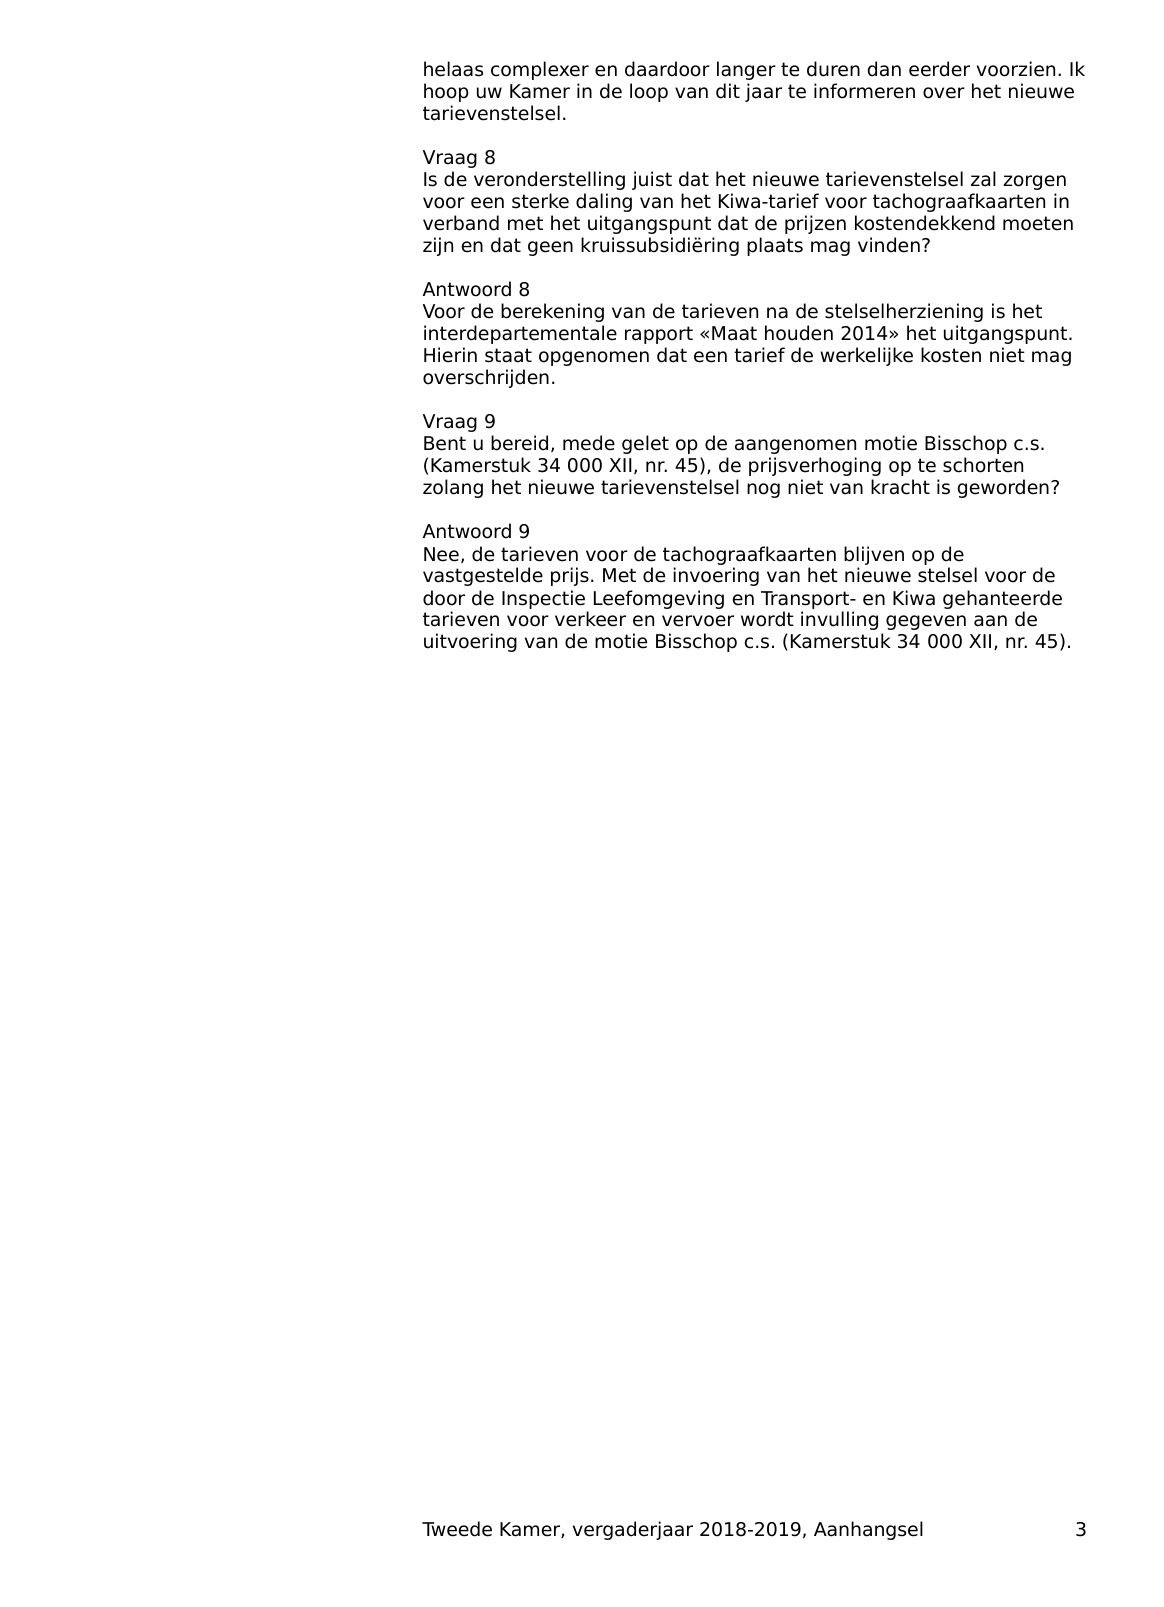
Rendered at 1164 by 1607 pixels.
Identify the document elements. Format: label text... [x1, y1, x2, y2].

text Bent u bereid, mede gelet op de aangenomen motie Bisschop c.s. (Kamerstuk 34 000 XII, nr. 45), de prijsverhoging op te schorten zolang het nieuwe tarievenstelsel nog niet van kracht is geworden? [422, 433, 1087, 499]
text Voor de berekening van de tarieven na de stelselherziening is het interdepartementale rapport «Maat houden 2014» het uitgangspunt. Hierin staat opgenomen dat een tarief de werkelijke kosten niet mag overschrijden. [422, 301, 1087, 389]
text Vraag 8 [422, 147, 1087, 169]
text Is de veronderstelling juist dat het nieuwe tarievenstelsel zal zorgen voor een sterke daling van het Kiwa-tarief voor tachograafkaarten in verband met het uitgangspunt dat de prijzen kostendekkend moeten zijn en dat geen kruissubsidiëring plaats mag vinden? [422, 169, 1087, 257]
text Antwoord 9 [422, 521, 1087, 543]
text helaas complexer en daardoor langer te duren dan eerder voorzien. Ik hoop uw Kamer in de loop van dit jaar te informeren over het nieuwe tarievenstelsel. [422, 59, 1087, 125]
text Vraag 9 [422, 411, 1087, 433]
text Antwoord 8 [422, 279, 1087, 301]
text Nee, de tarieven voor de tachograafkaarten blijven op de vastgestelde prijs. Met de invoering van het nieuwe stelsel voor de door de Inspectie Leefomgeving en Transport- en Kiwa gehanteerde tarieven voor verkeer en vervoer wordt invulling gegeven aan de uitvoering van de motie Bisschop c.s. (Kamerstuk 34 000 XII, nr. 45). [422, 543, 1087, 653]
